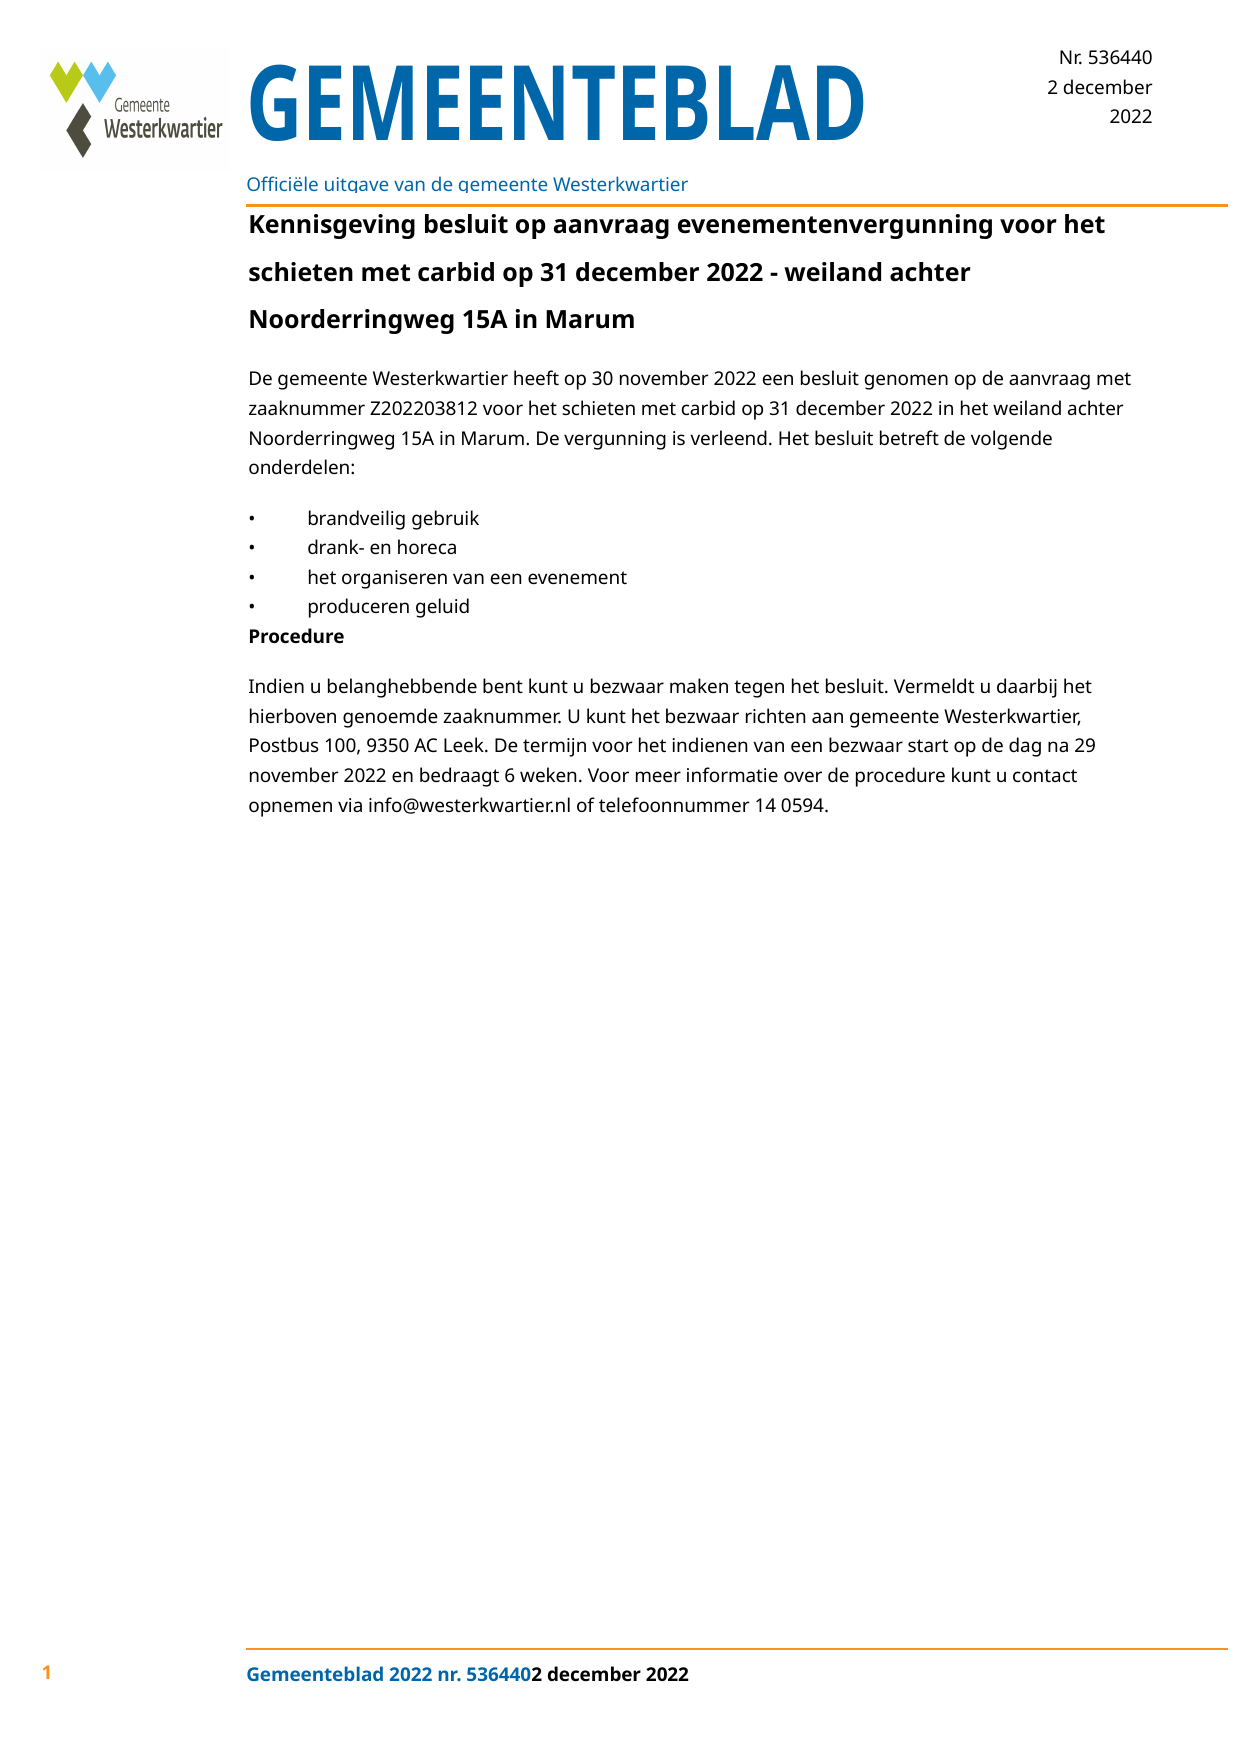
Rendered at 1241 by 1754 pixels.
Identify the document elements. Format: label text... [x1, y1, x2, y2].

list brandveilig gebruik [248, 505, 1152, 530]
text De gemeente Westerkwartier heeft op 30 november 2022 een besluit genomen op de aanvraag met zaaknummer Z202203812 voor het schieten met carbid op 31 december 2022 in het weiland achter Noorderringweg 15A in Marum. De vergunning is verleend. Het besluit betreft de volgende onderdelen: [248, 366, 1152, 480]
text Kennisgeving besluit op aanvraag evenementenvergunning voor het schieten met carbid op 31 december 2022 - weiland achter Noorderringweg 15A in Marum [248, 207, 1152, 336]
list produceren geluid [248, 593, 1152, 619]
text Procedure [248, 623, 1152, 649]
picture [41, 47, 231, 172]
list het organiseren van een evenement [248, 564, 1152, 589]
text Indien u belanghebbende bent kunt u bezwaar maken tegen het besluit. Vermeldt u daarbij het hierboven genoemde zaaknummer. U kunt het bezwaar richten aan gemeente Westerkwartier, Postbus 100, 9350 AC Leek. De termijn voor het indienen van een bezwaar start op de dag na 29 november 2022 en bedraagt 6 weken. Voor meer informatie over de procedure kunt u contact opnemen via info@westerkwartier.nl of telefoonnummer 14 0594. [248, 673, 1152, 817]
list drank- en horeca [248, 534, 1152, 560]
